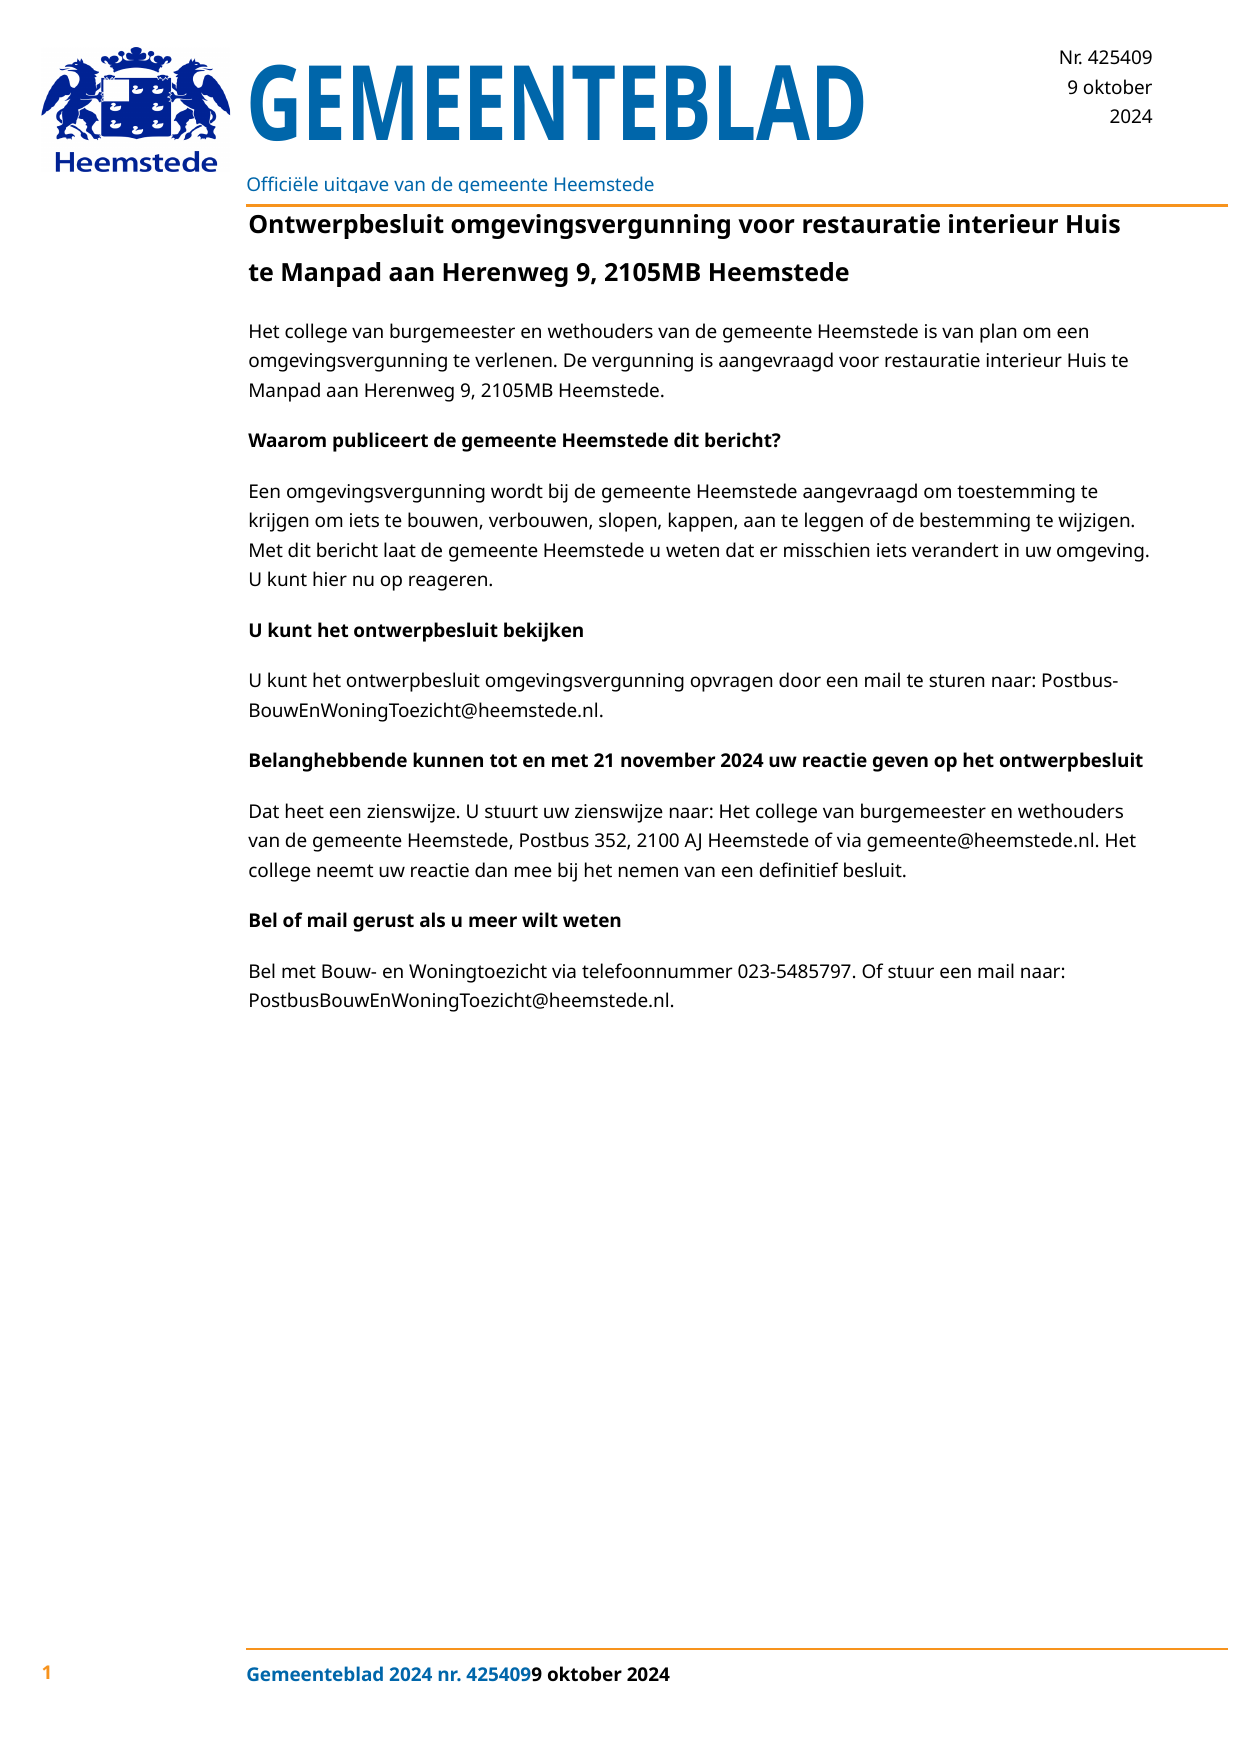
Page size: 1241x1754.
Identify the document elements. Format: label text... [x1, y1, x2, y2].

text Het college van burgemeester en wethouders van de gemeente Heemstede is van plan om een omgevingsvergunning te verlenen. De vergunning is aangevraagd voor restauratie interieur Huis te Manpad aan Herenweg 9, 2105MB Heemstede. [248, 318, 1152, 403]
text Een omgevingsvergunning wordt bij de gemeente Heemstede aangevraagd om toestemming te krijgen om iets te bouwen, verbouwen, slopen, kappen, aan te leggen of de bestemming te wijzigen. Met dit bericht laat de gemeente Heemstede u weten dat er misschien iets verandert in uw omgeving. U kunt hier nu op reageren. [248, 478, 1152, 592]
text Bel met Bouw- en Woningtoezicht via telefoonnummer 023-5485797. Of stuur een mail naar: PostbusBouwEnWoningToezicht@heemstede.nl. [248, 958, 1152, 1013]
picture [41, 47, 231, 172]
text Belanghebbende kunnen tot en met 21 november 2024 uw reactie geven op het ontwerpbesluit [248, 747, 1152, 773]
text U kunt het ontwerpbesluit omgevingsvergunning opvragen door een mail te sturen naar: Postbus-BouwEnWoningToezicht@heemstede.nl. [248, 667, 1152, 723]
text Dat heet een zienswijze. U stuurt uw zienswijze naar: Het college van burgemeester en wethouders van de gemeente Heemstede, Postbus 352, 2100 AJ Heemstede of via gemeente@heemstede.nl. Het college neemt uw reactie dan mee bij het nemen van een definitief besluit. [248, 798, 1152, 883]
text Bel of mail gerust als u meer wilt weten [248, 907, 1152, 933]
text Ontwerpbesluit omgevingsvergunning voor restauratie interieur Huis te Manpad aan Herenweg 9, 2105MB Heemstede [248, 207, 1152, 288]
text Waarom publiceert de gemeente Heemstede dit bericht? [248, 427, 1152, 453]
text U kunt het ontwerpbesluit bekijken [248, 617, 1152, 643]
